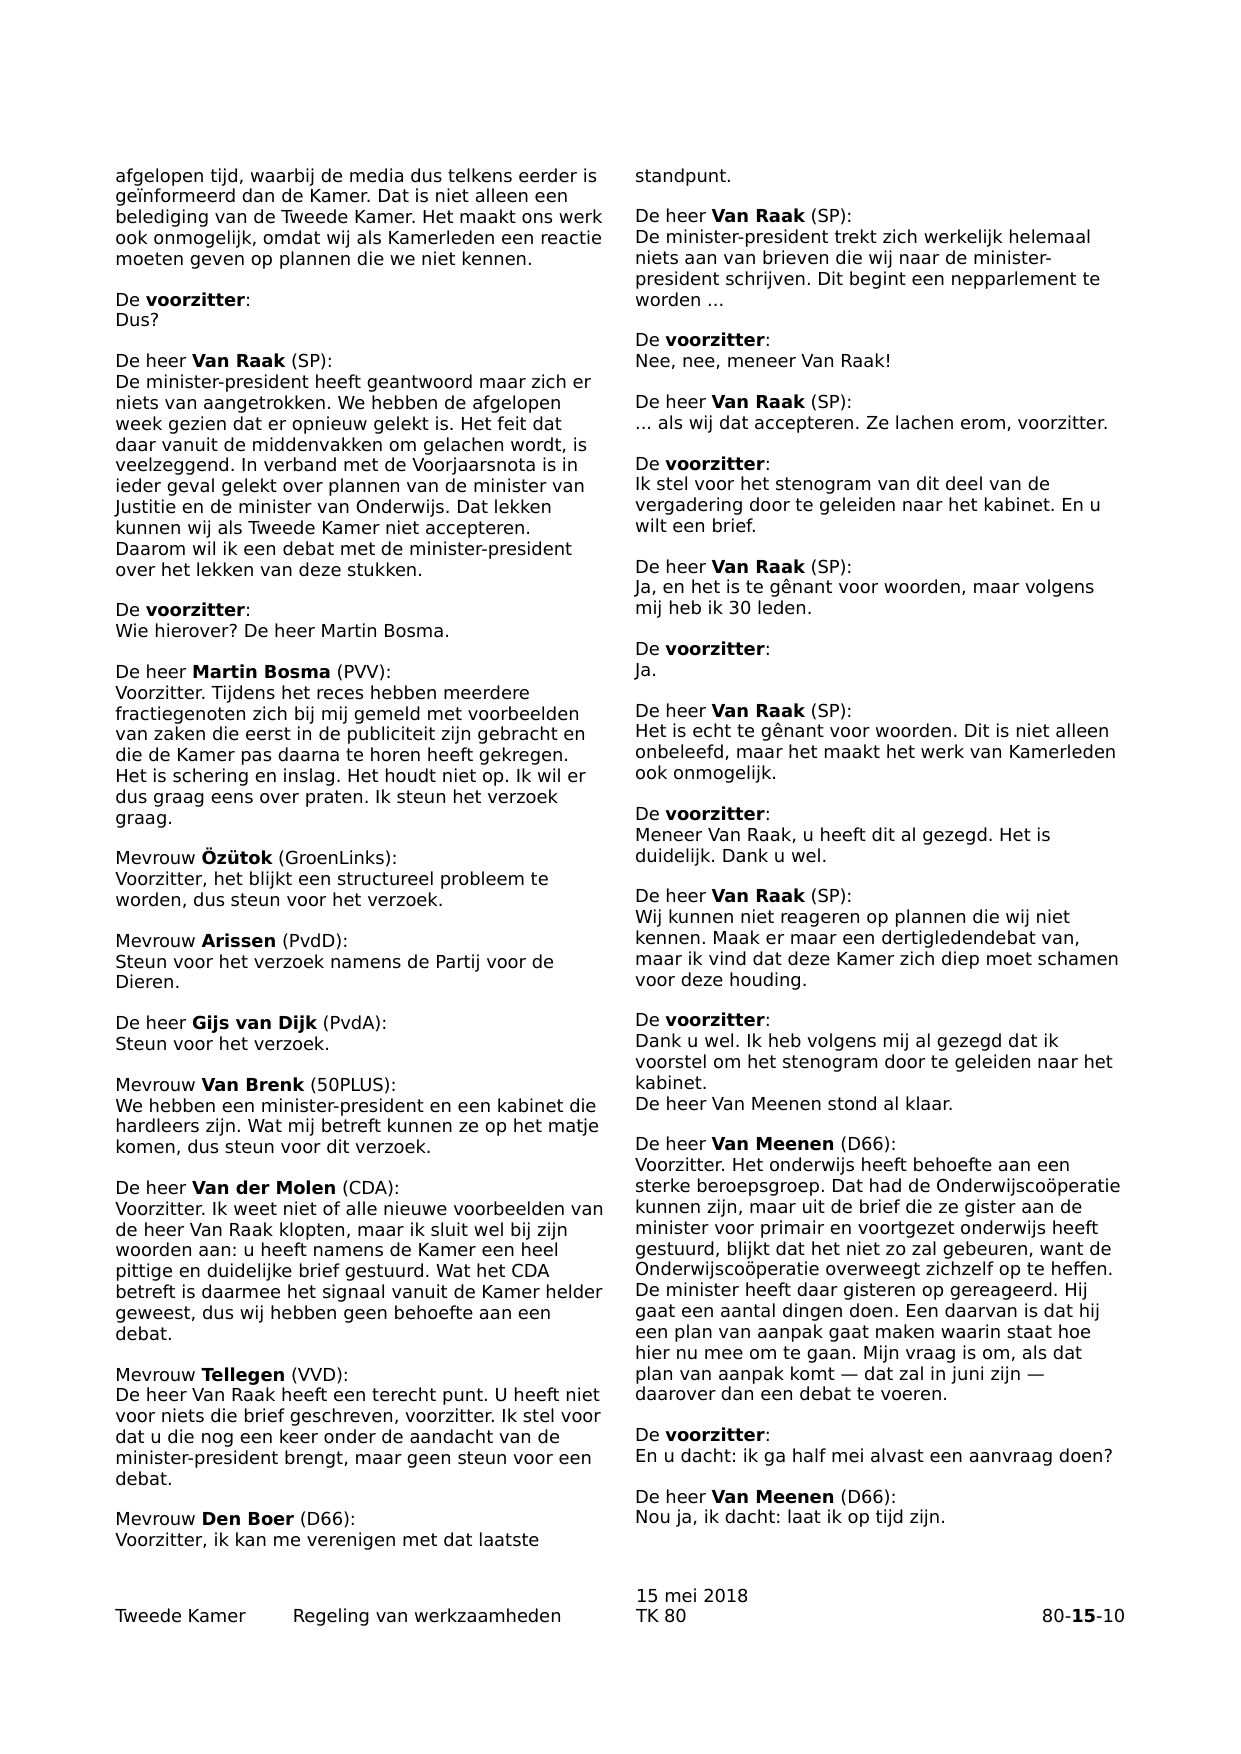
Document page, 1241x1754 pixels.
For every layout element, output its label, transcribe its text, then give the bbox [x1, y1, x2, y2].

text Ik stel voor het stenogram van dit deel van de vergadering door te geleiden naar het kabinet. En u wilt een brief. [635, 474, 1125, 537]
text De heer Van Raak (SP): [635, 206, 1125, 227]
text De minister-president trekt zich werkelijk helemaal niets aan van brieven die wij naar de minister-president schrijven. Dit begint een nepparlement te worden ... [635, 227, 1125, 310]
text Dus? [115, 310, 605, 331]
text De voorzitter: [635, 1010, 1125, 1031]
text De heer Van Meenen (D66): [635, 1134, 1125, 1155]
text De voorzitter: [635, 453, 1125, 474]
text Mevrouw Van Brenk (50PLUS): [115, 1074, 605, 1095]
text De heer Van Raak heeft een terecht punt. U heeft niet voor niets die brief geschreven, voorzitter. Ik stel voor dat u die nog een keer onder de aandacht van de minister-president brengt, maar geen steun voor een debat. [115, 1385, 605, 1489]
text De heer Van Raak (SP): [115, 351, 605, 372]
text Voorzitter, het blijkt een structureel probleem te worden, dus steun voor het verzoek. [115, 869, 605, 911]
text Mevrouw Den Boer (D66): [115, 1509, 605, 1530]
text De heer Van Meenen (D66): [635, 1487, 1125, 1507]
text Voorzitter. Het onderwijs heeft behoefte aan een sterke beroepsgroep. Dat had de Onderwijscoöperatie kunnen zijn, maar uit de brief die ze gister aan de minister voor primair en voortgezet onderwijs heeft gestuurd, blijkt dat het niet zo zal gebeuren, want de Onderwijscoöperatie overweegt zichzelf op te heffen. De minister heeft daar gisteren op gereageerd. Hij gaat een aantal dingen doen. Een daarvan is dat hij een plan van aanpak gaat maken waarin staat hoe hier nu mee om te gaan. Mijn vraag is om, als dat plan van aanpak komt — dat zal in juni zijn — daarover dan een debat te voeren. [635, 1155, 1125, 1405]
text De voorzitter: [635, 804, 1125, 824]
text Ja. [635, 660, 1125, 681]
text ... als wij dat accepteren. Ze lachen erom, voorzitter. [635, 412, 1125, 433]
text De minister-president heeft geantwoord maar zich er niets van aangetrokken. We hebben de afgelopen week gezien dat er opnieuw gelekt is. Het feit dat daar vanuit de middenvakken om gelachen wordt, is veelzeggend. In verband met de Voorjaarsnota is in ieder geval gelekt over plannen van de minister van Justitie en de minister van Onderwijs. Dat lekken kunnen wij als Tweede Kamer niet accepteren. Daarom wil ik een debat met de minister-president over het lekken van deze stukken. [115, 372, 605, 580]
text De heer Van Raak (SP): [635, 557, 1125, 577]
text Steun voor het verzoek. [115, 1034, 605, 1054]
text Het is echt te gênant voor woorden. Dit is niet alleen onbeleefd, maar het maakt het werk van Kamerleden ook onmogelijk. [635, 721, 1125, 784]
text Meneer Van Raak, u heeft dit al gezegd. Het is duidelijk. Dank u wel. [635, 824, 1125, 866]
text De heer Van Raak (SP): [635, 886, 1125, 907]
text Ja, en het is te gênant voor woorden, maar volgens mij heb ik 30 leden. [635, 577, 1125, 619]
text Wij kunnen niet reageren op plannen die wij niet kennen. Maak er maar een dertigledendebat van, maar ik vind dat deze Kamer zich diep moet schamen voor deze houding. [635, 907, 1125, 990]
text Wie hierover? De heer Martin Bosma. [115, 621, 605, 642]
text De heer Van Meenen stond al klaar. [635, 1093, 1125, 1114]
text We hebben een minister-president en een kabinet die hardleers zijn. Wat mij betreft kunnen ze op het matje komen, dus steun voor dit verzoek. [115, 1095, 605, 1158]
text Nee, nee, meneer Van Raak! [635, 351, 1125, 372]
text standpunt. [635, 165, 1125, 186]
text Dank u wel. Ik heb volgens mij al gezegd dat ik voorstel om het stenogram door te geleiden naar het kabinet. [635, 1031, 1125, 1093]
text De voorzitter: [115, 289, 605, 310]
text Mevrouw Arissen (PvdD): [115, 931, 605, 951]
text Steun voor het verzoek namens de Partij voor de Dieren. [115, 951, 605, 993]
text afgelopen tijd, waarbij de media dus telkens eerder is geïnformeerd dan de Kamer. Dat is niet alleen een belediging van de Tweede Kamer. Het maakt ons werk ook onmogelijk, omdat wij als Kamerleden een reactie moeten geven op plannen die we niet kennen. [115, 165, 605, 269]
text Voorzitter. Ik weet niet of alle nieuwe voorbeelden van de heer Van Raak klopten, maar ik sluit wel bij zijn woorden aan: u heeft namens de Kamer een heel pittige en duidelijke brief gestuurd. Wat het CDA betreft is daarmee het signaal vanuit de Kamer helder geweest, dus wij hebben geen behoefte aan een debat. [115, 1198, 605, 1344]
text De voorzitter: [635, 330, 1125, 351]
text De voorzitter: [115, 600, 605, 621]
text Voorzitter, ik kan me verenigen met dat laatste [115, 1530, 605, 1551]
text Voorzitter. Tijdens het reces hebben meerdere fractiegenoten zich bij mij gemeld met voorbeelden van zaken die eerst in de publiciteit zijn gebracht en die de Kamer pas daarna te horen heeft gekregen. Het is schering en inslag. Het houdt niet op. Ik wil er dus graag eens over praten. Ik steun het verzoek graag. [115, 682, 605, 828]
text Mevrouw Tellegen (VVD): [115, 1364, 605, 1385]
text De heer Van Raak (SP): [635, 392, 1125, 412]
text De voorzitter: [635, 1425, 1125, 1446]
text De heer Van Raak (SP): [635, 701, 1125, 721]
text De heer Martin Bosma (PVV): [115, 662, 605, 682]
text De heer Gijs van Dijk (PvdA): [115, 1013, 605, 1034]
text De heer Van der Molen (CDA): [115, 1178, 605, 1198]
text En u dacht: ik ga half mei alvast een aanvraag doen? [635, 1446, 1125, 1467]
text De voorzitter: [635, 639, 1125, 660]
text Mevrouw Özütok (GroenLinks): [115, 848, 605, 869]
text Nou ja, ik dacht: laat ik op tijd zijn. [635, 1507, 1125, 1528]
